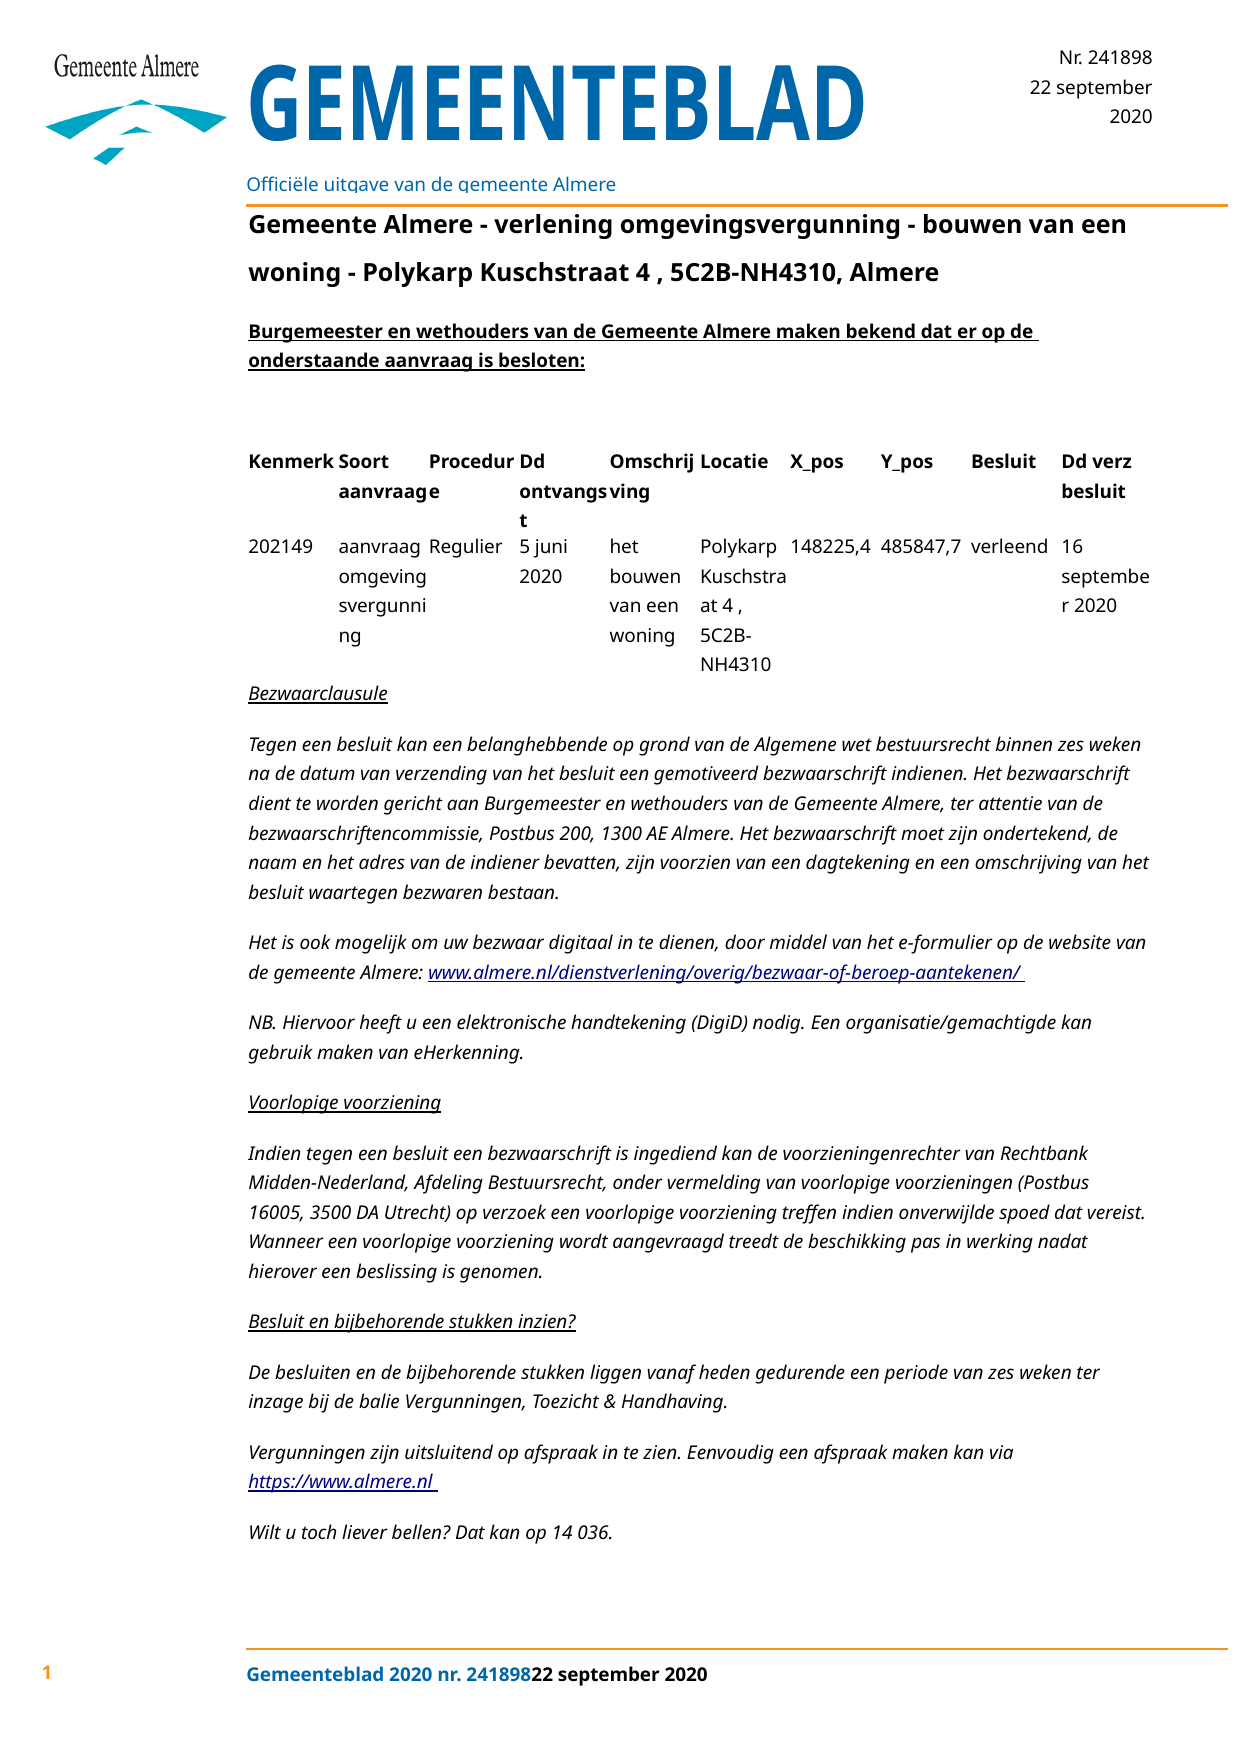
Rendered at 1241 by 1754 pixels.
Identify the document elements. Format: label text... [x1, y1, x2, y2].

text Besluit en bijbehorende stukken inzien? [248, 1308, 1152, 1334]
text Het is ook mogelijk om uw bezwaar digitaal in te dienen, door middel van het e-formulier op de website van de gemeente Almere: www.almere.nl/dienstverlening/overig/bezwaar-of-beroep-aantekenen/ [248, 929, 1152, 985]
table_header Soort aanvraag [338, 449, 429, 533]
table_cell 148225,4 [790, 533, 881, 677]
table_cell Polykarp Kuschstraat 4 , 5C2B-NH4310 [700, 533, 790, 677]
table_cell verleend [971, 533, 1061, 677]
table_cell Regulier [429, 533, 519, 677]
text Indien tegen een besluit een bezwaarschrift is ingediend kan de voorzieningenrechter van Rechtbank Midden-Nederland, Afdeling Bestuursrecht, onder vermelding van voorlopige voorzieningen (Postbus 16005, 3500 DA Utrecht) op verzoek een voorlopige voorziening treffen indien onverwijlde spoed dat vereist. Wanneer een voorlopige voorziening wordt aangevraagd treedt de beschikking pas in werking nadat hierover een beslissing is genomen. [248, 1140, 1152, 1284]
table_header X_pos [790, 449, 881, 533]
table_cell het bouwen van een woning [609, 533, 700, 677]
text Voorlopige voorziening [248, 1089, 1152, 1115]
table_header Procedure [429, 449, 519, 533]
table_cell aanvraag omgevingsvergunning [338, 533, 429, 677]
table_cell 202149 [248, 533, 338, 677]
picture [41, 47, 231, 172]
table_header Dd ontvangst [519, 449, 609, 533]
text Vergunningen zijn uitsluitend op afspraak in te zien. Eenvoudig een afspraak maken kan via https://www.almere.nl [248, 1439, 1152, 1494]
text De besluiten en de bijbehorende stukken liggen vanaf heden gedurende een periode van zes weken ter inzage bij de balie Vergunningen, Toezicht & Handhaving. [248, 1359, 1152, 1414]
table_header Besluit [971, 449, 1061, 533]
text NB. Hiervoor heeft u een elektronische handtekening (DigiD) nodig. Een organisatie/gemachtigde kan gebruik maken van eHerkenning. [248, 1009, 1152, 1065]
text Gemeente Almere - verlening omgevingsvergunning - bouwen van een woning - Polykarp Kuschstraat 4 , 5C2B-NH4310, Almere [248, 207, 1152, 288]
table_header Dd verz besluit [1061, 449, 1152, 533]
table_header Y_pos [881, 449, 971, 533]
text Burgemeester en wethouders van de Gemeente Almere maken bekend dat er op de onderstaande aanvraag is besloten: [248, 318, 1152, 373]
text Tegen een besluit kan een belanghebbende op grond van de Algemene wet bestuursrecht binnen zes weken na de datum van verzending van het besluit een gemotiveerd bezwaarschrift indienen. Het bezwaarschrift dient te worden gericht aan Burgemeester en wethouders van de Gemeente Almere, ter attentie van de bezwaarschriftencommissie, Postbus 200, 1300 AE Almere. Het bezwaarschrift moet zijn ondertekend, de naam en het adres van de indiener bevatten, zijn voorzien van een dagtekening en een omschrijving van het besluit waartegen bezwaren bestaan. [248, 731, 1152, 905]
table_cell 5 juni 2020 [519, 533, 609, 677]
table_cell 485847,7 [881, 533, 971, 677]
text Bezwaarclausule [248, 681, 1152, 706]
text Wilt u toch liever bellen? Dat kan op 14 036. [248, 1519, 1152, 1545]
table_cell 16 september 2020 [1061, 533, 1152, 677]
table_header Locatie [700, 449, 790, 533]
table_header Omschrijving [609, 449, 700, 533]
table_header Kenmerk [248, 449, 338, 533]
